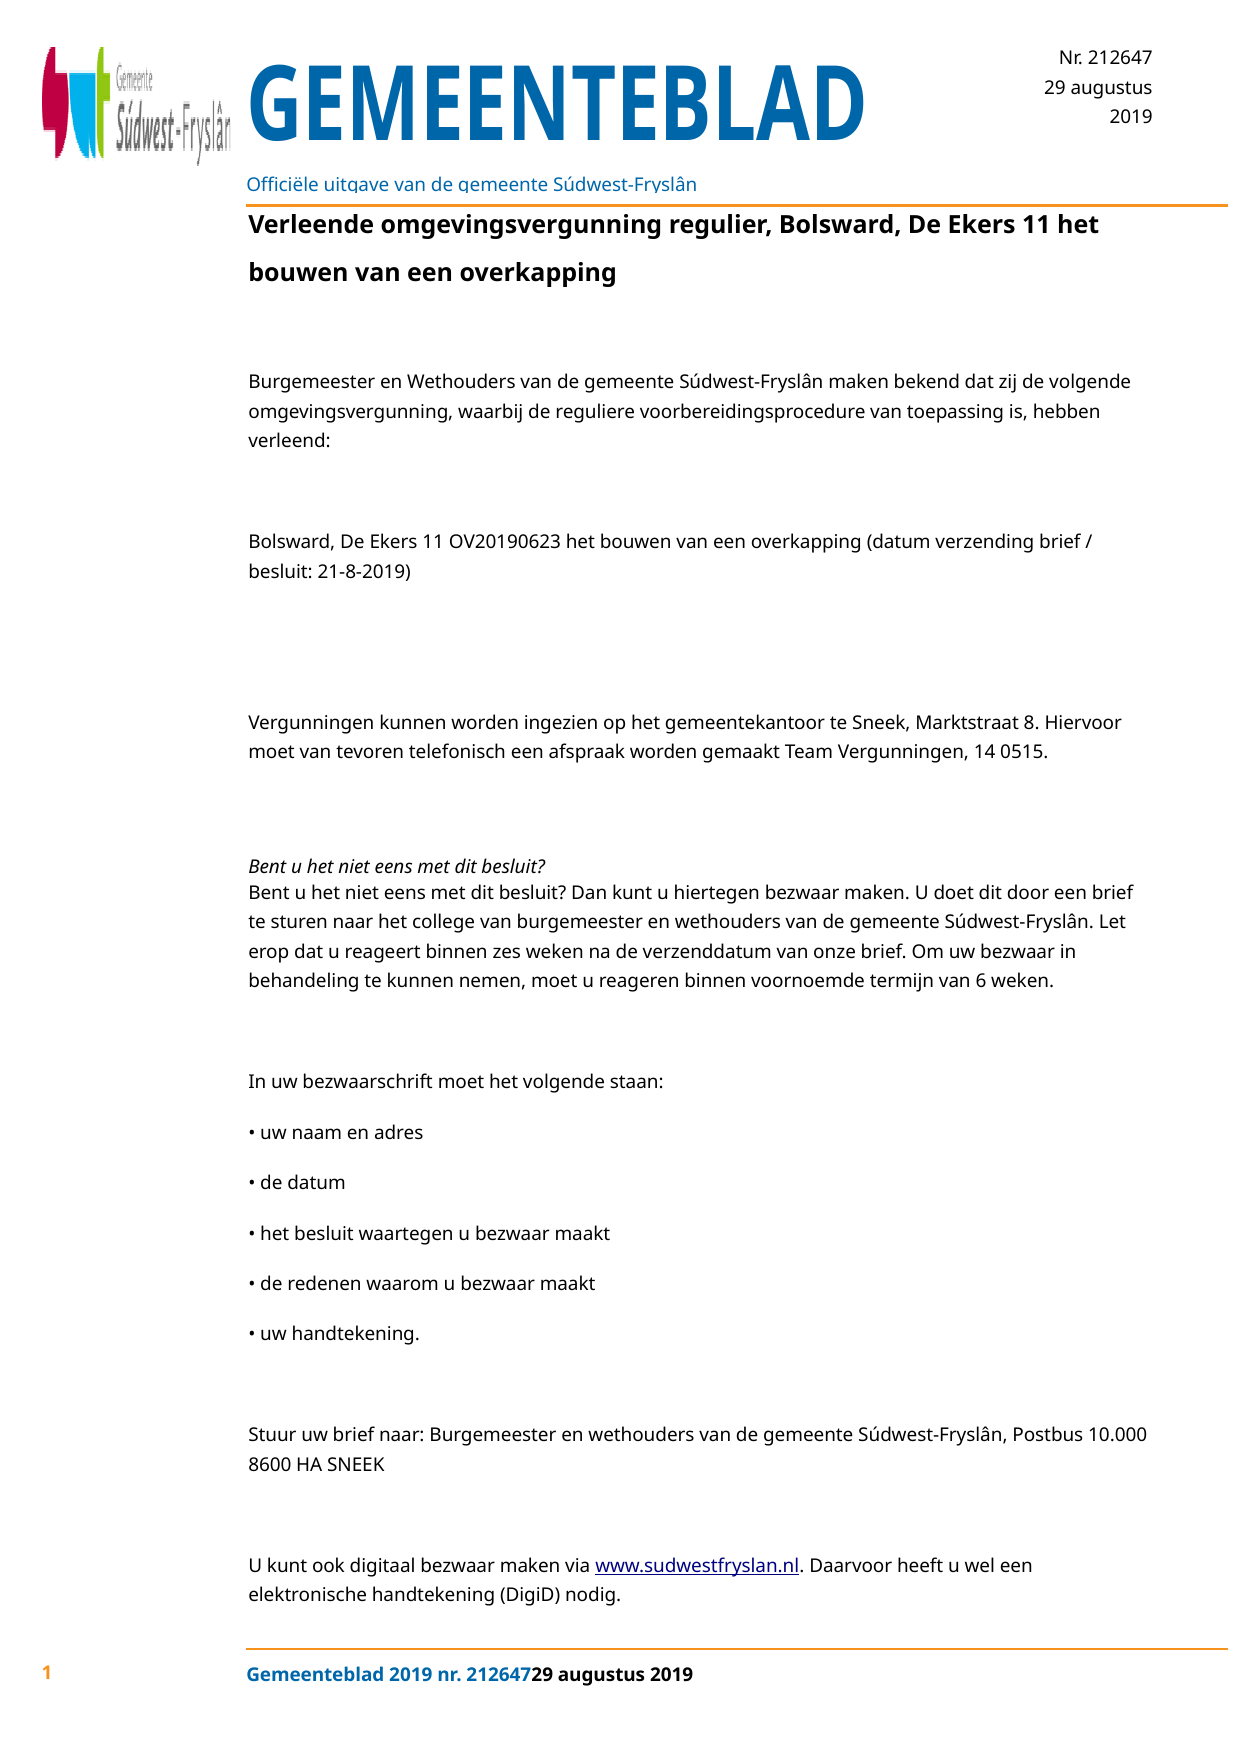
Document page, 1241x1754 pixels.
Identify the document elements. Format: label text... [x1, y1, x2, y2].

text • de datum [248, 1169, 1152, 1195]
text Bent u het niet eens met dit besluit? Dan kunt u hiertegen bezwaar maken. U doet dit door een brief te sturen naar het college van burgemeester en wethouders van de gemeente Súdwest-Fryslân. Let erop dat u reageert binnen zes weken na de verzenddatum van onze brief. Om uw bezwaar in behandeling te kunnen nemen, moet u reageren binnen voornoemde termijn van 6 weken. [248, 879, 1152, 993]
text In uw bezwaarschrift moet het volgende staan: [248, 1068, 1152, 1094]
text Bolsward, De Ekers 11 OV20190623 het bouwen van een overkapping (datum verzending brief / besluit: 21-8-2019) [248, 528, 1152, 584]
text U kunt ook digitaal bezwaar maken via www.sudwestfryslan.nl. Daarvoor heeft u wel een elektronische handtekening (DigiD) nodig. [248, 1552, 1152, 1607]
text • uw naam en adres [248, 1119, 1152, 1144]
text Burgemeester en Wethouders van de gemeente Súdwest-Fryslân maken bekend dat zij de volgende omgevingsvergunning, waarbij de reguliere voorbereidingsprocedure van toepassing is, hebben verleend: [248, 368, 1152, 453]
text Verleende omgevingsvergunning regulier, Bolsward, De Ekers 11 het bouwen van een overkapping [248, 207, 1152, 288]
text • het besluit waartegen u bezwaar maakt [248, 1220, 1152, 1245]
picture [41, 47, 231, 172]
text Stuur uw brief naar: Burgemeester en wethouders van de gemeente Súdwest-Fryslân, Postbus 10.000 8600 HA SNEEK [248, 1421, 1152, 1477]
text Bent u het niet eens met dit besluit? [248, 853, 1152, 879]
text Vergunningen kunnen worden ingezien op het gemeentekantoor te Sneek, Marktstraat 8. Hiervoor moet van tevoren telefonisch een afspraak worden gemaakt Team Vergunningen, 14 0515. [248, 709, 1152, 764]
text • de redenen waarom u bezwaar maakt [248, 1270, 1152, 1296]
text • uw handtekening. [248, 1321, 1152, 1346]
